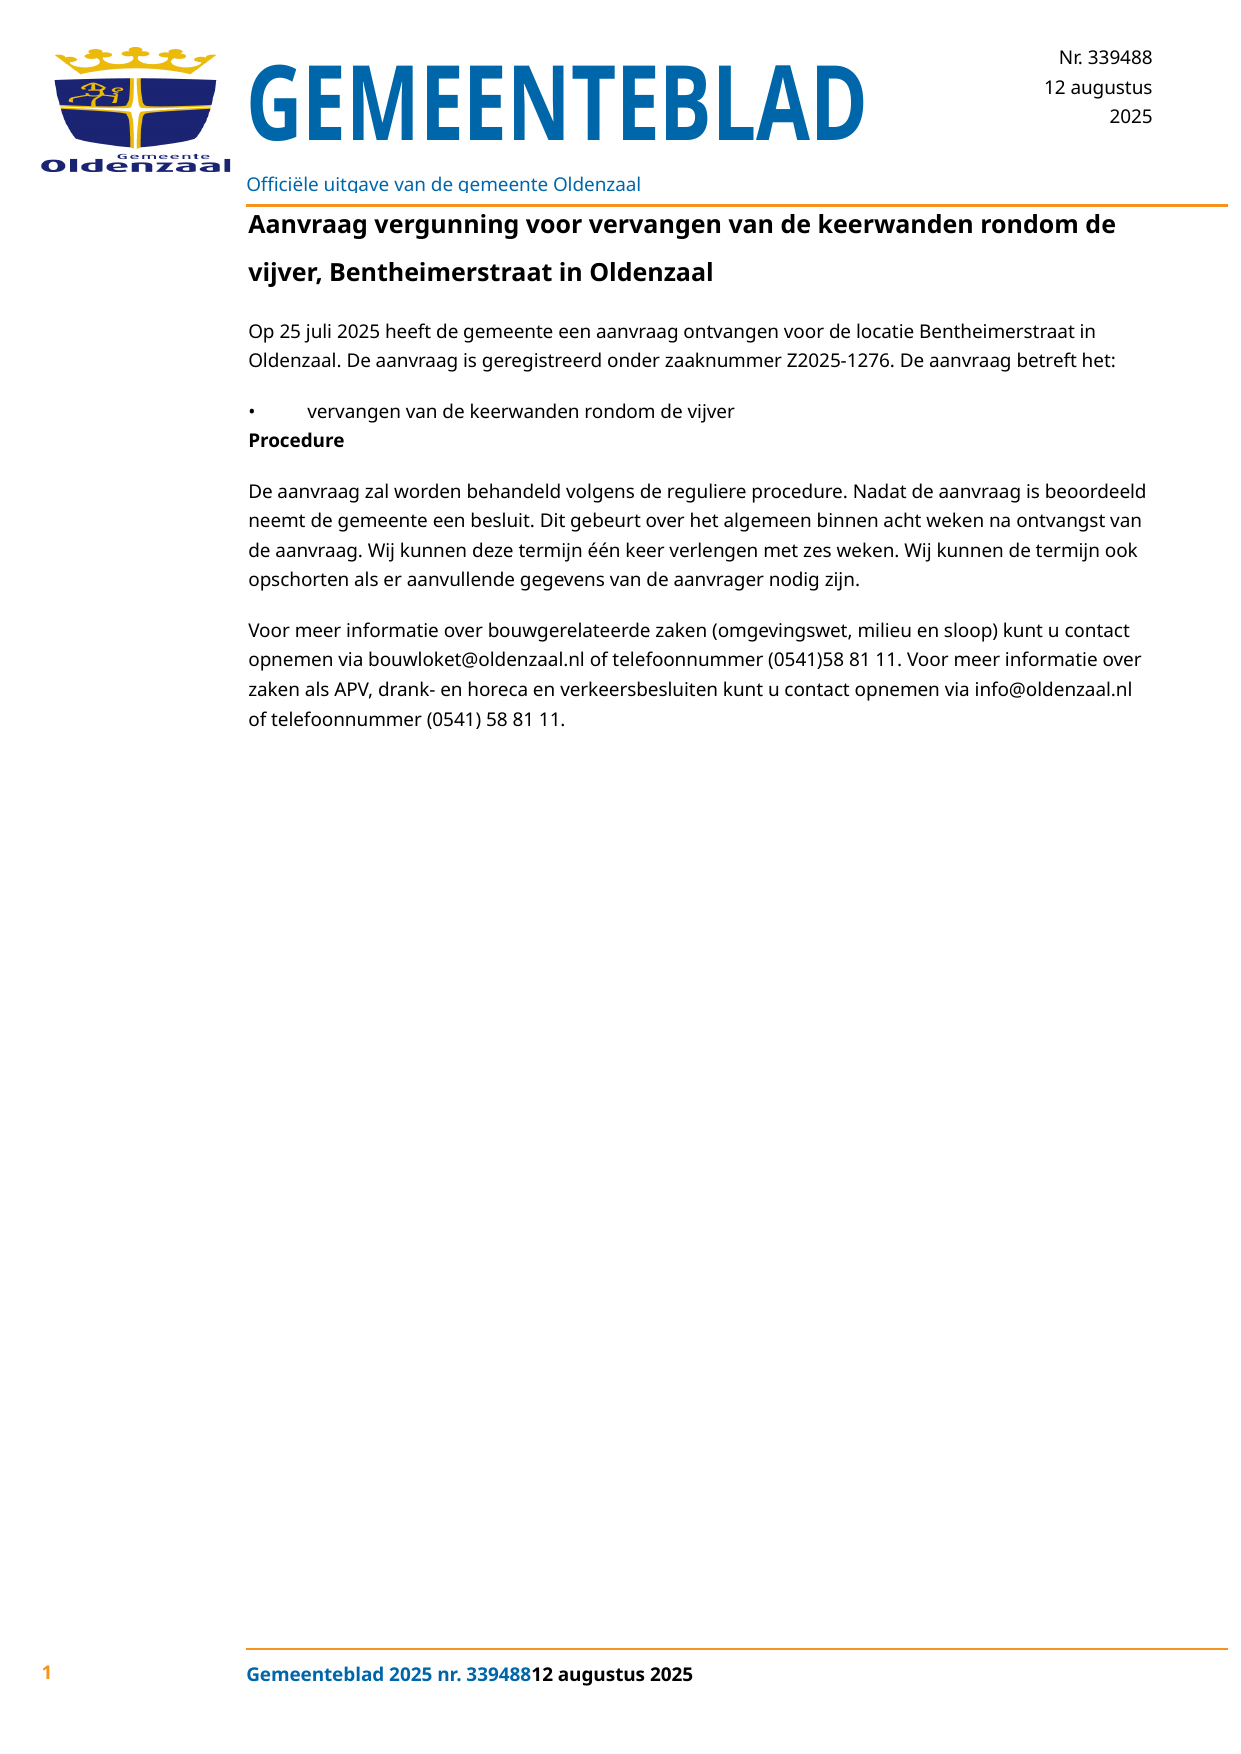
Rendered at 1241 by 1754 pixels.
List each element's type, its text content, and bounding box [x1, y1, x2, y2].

text Voor meer informatie over bouwgerelateerde zaken (omgevingswet, milieu en sloop) kunt u contact opnemen via bouwloket@oldenzaal.nl of telefoonnummer (0541)58 81 11. Voor meer informatie over zaken als APV, drank- en horeca en verkeersbesluiten kunt u contact opnemen via info@oldenzaal.nl of telefoonnummer (0541) 58 81 11. [248, 617, 1152, 732]
text De aanvraag zal worden behandeld volgens de reguliere procedure. Nadat de aanvraag is beoordeeld neemt de gemeente een besluit. Dit gebeurt over het algemeen binnen acht weken na ontvangst van de aanvraag. Wij kunnen deze termijn één keer verlengen met zes weken. Wij kunnen de termijn ook opschorten als er aanvullende gegevens van de aanvrager nodig zijn. [248, 478, 1152, 592]
text Aanvraag vergunning voor vervangen van de keerwanden rondom de vijver, Bentheimerstraat in Oldenzaal [248, 207, 1152, 288]
picture [41, 47, 231, 172]
text Op 25 juli 2025 heeft de gemeente een aanvraag ontvangen voor de locatie Bentheimerstraat in Oldenzaal. De aanvraag is geregistreerd onder zaaknummer Z2025-1276. De aanvraag betreft het: [248, 318, 1152, 373]
text Procedure [248, 427, 1152, 453]
list vervangen van de keerwanden rondom de vijver [248, 398, 1152, 424]
